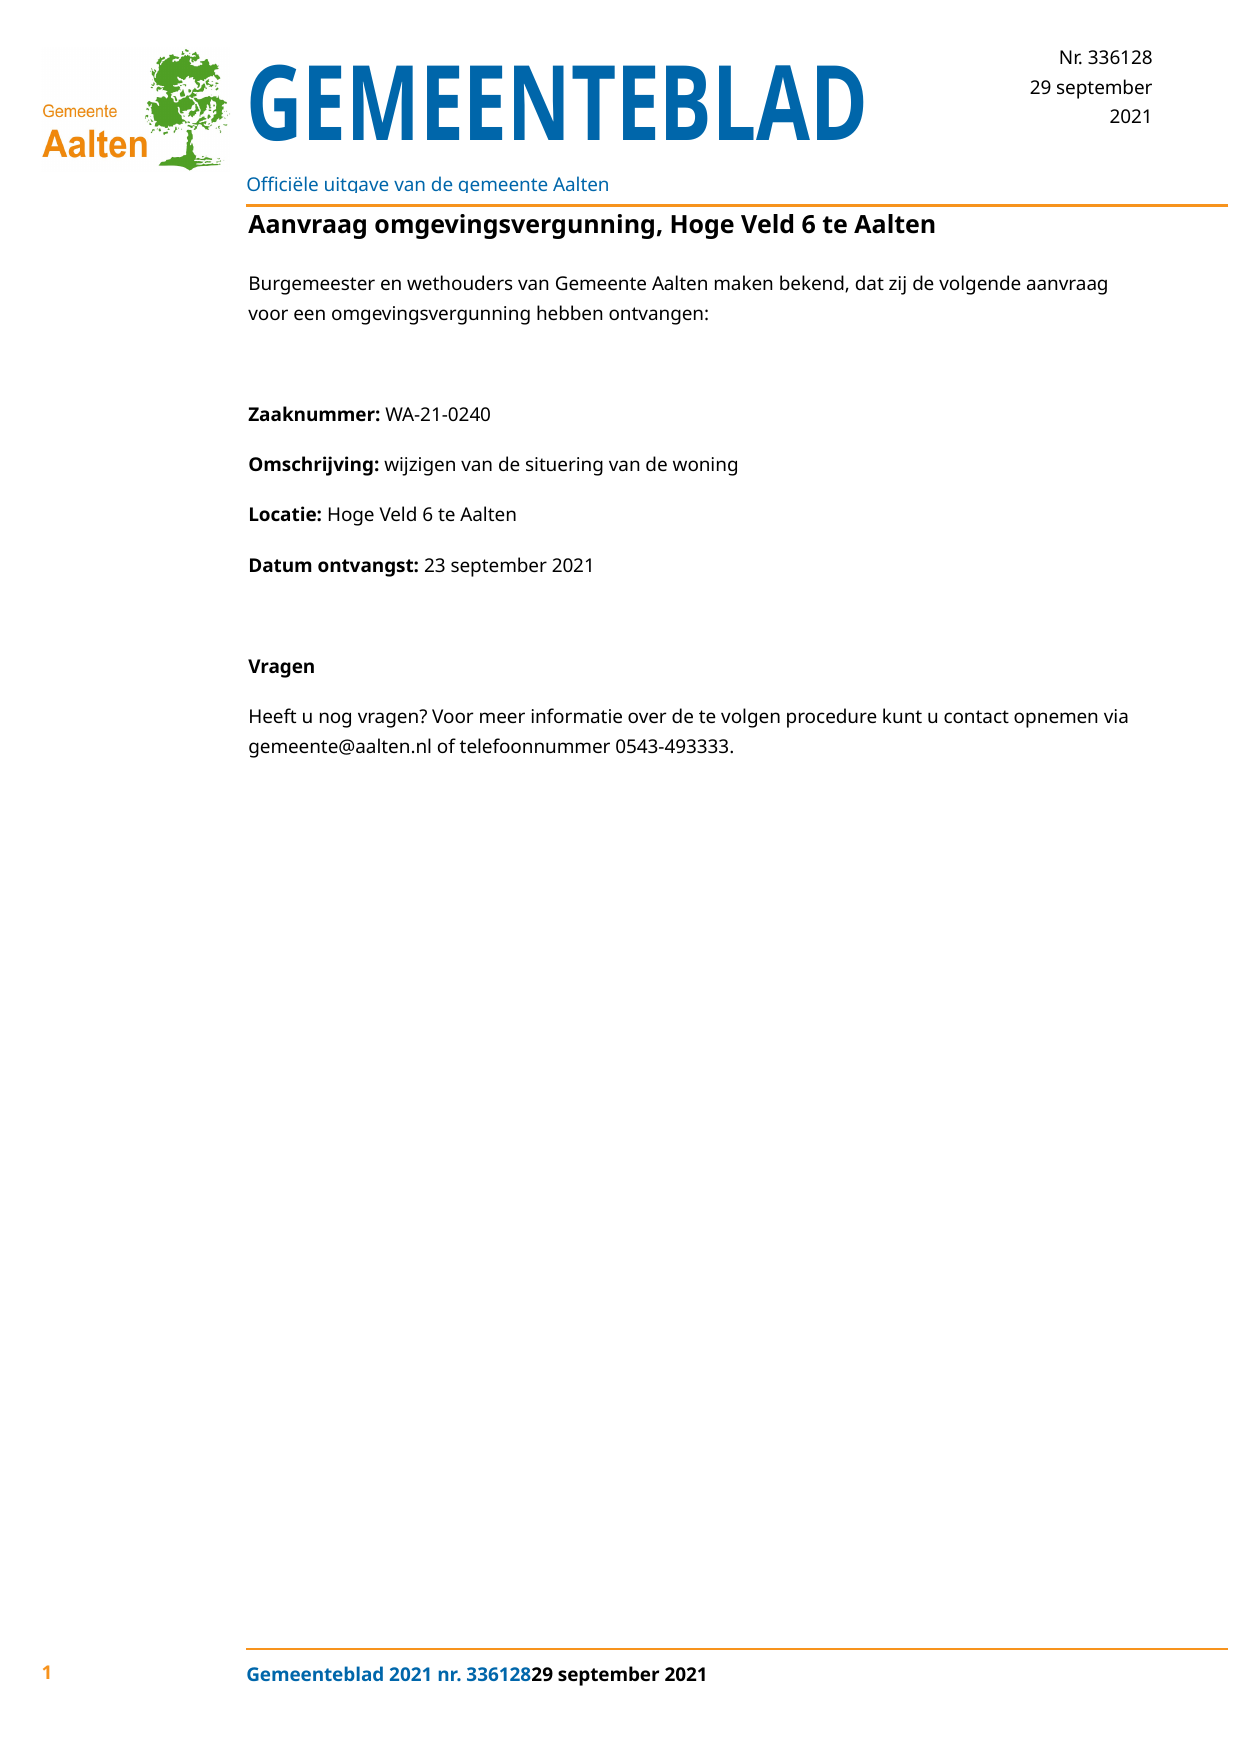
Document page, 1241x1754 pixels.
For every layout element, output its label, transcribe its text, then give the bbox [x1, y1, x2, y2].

text Zaaknummer: WA-21-0240 [248, 401, 1152, 426]
text Aanvraag omgevingsvergunning, Hoge Veld 6 te Aalten [248, 207, 1152, 241]
text Heeft u nog vragen? Voor meer informatie over de te volgen procedure kunt u contact opnemen via gemeente@aalten.nl of telefoonnummer 0543-493333. [248, 703, 1152, 758]
text Omschrijving: wijzigen van de situering van de woning [248, 451, 1152, 477]
text Datum ontvangst: 23 september 2021 [248, 552, 1152, 578]
picture [41, 47, 231, 172]
text Locatie: Hoge Veld 6 te Aalten [248, 502, 1152, 527]
text Vragen [248, 653, 1152, 678]
text Burgemeester en wethouders van Gemeente Aalten maken bekend, dat zij de volgende aanvraag voor een omgevingsvergunning hebben ontvangen: [248, 270, 1152, 326]
